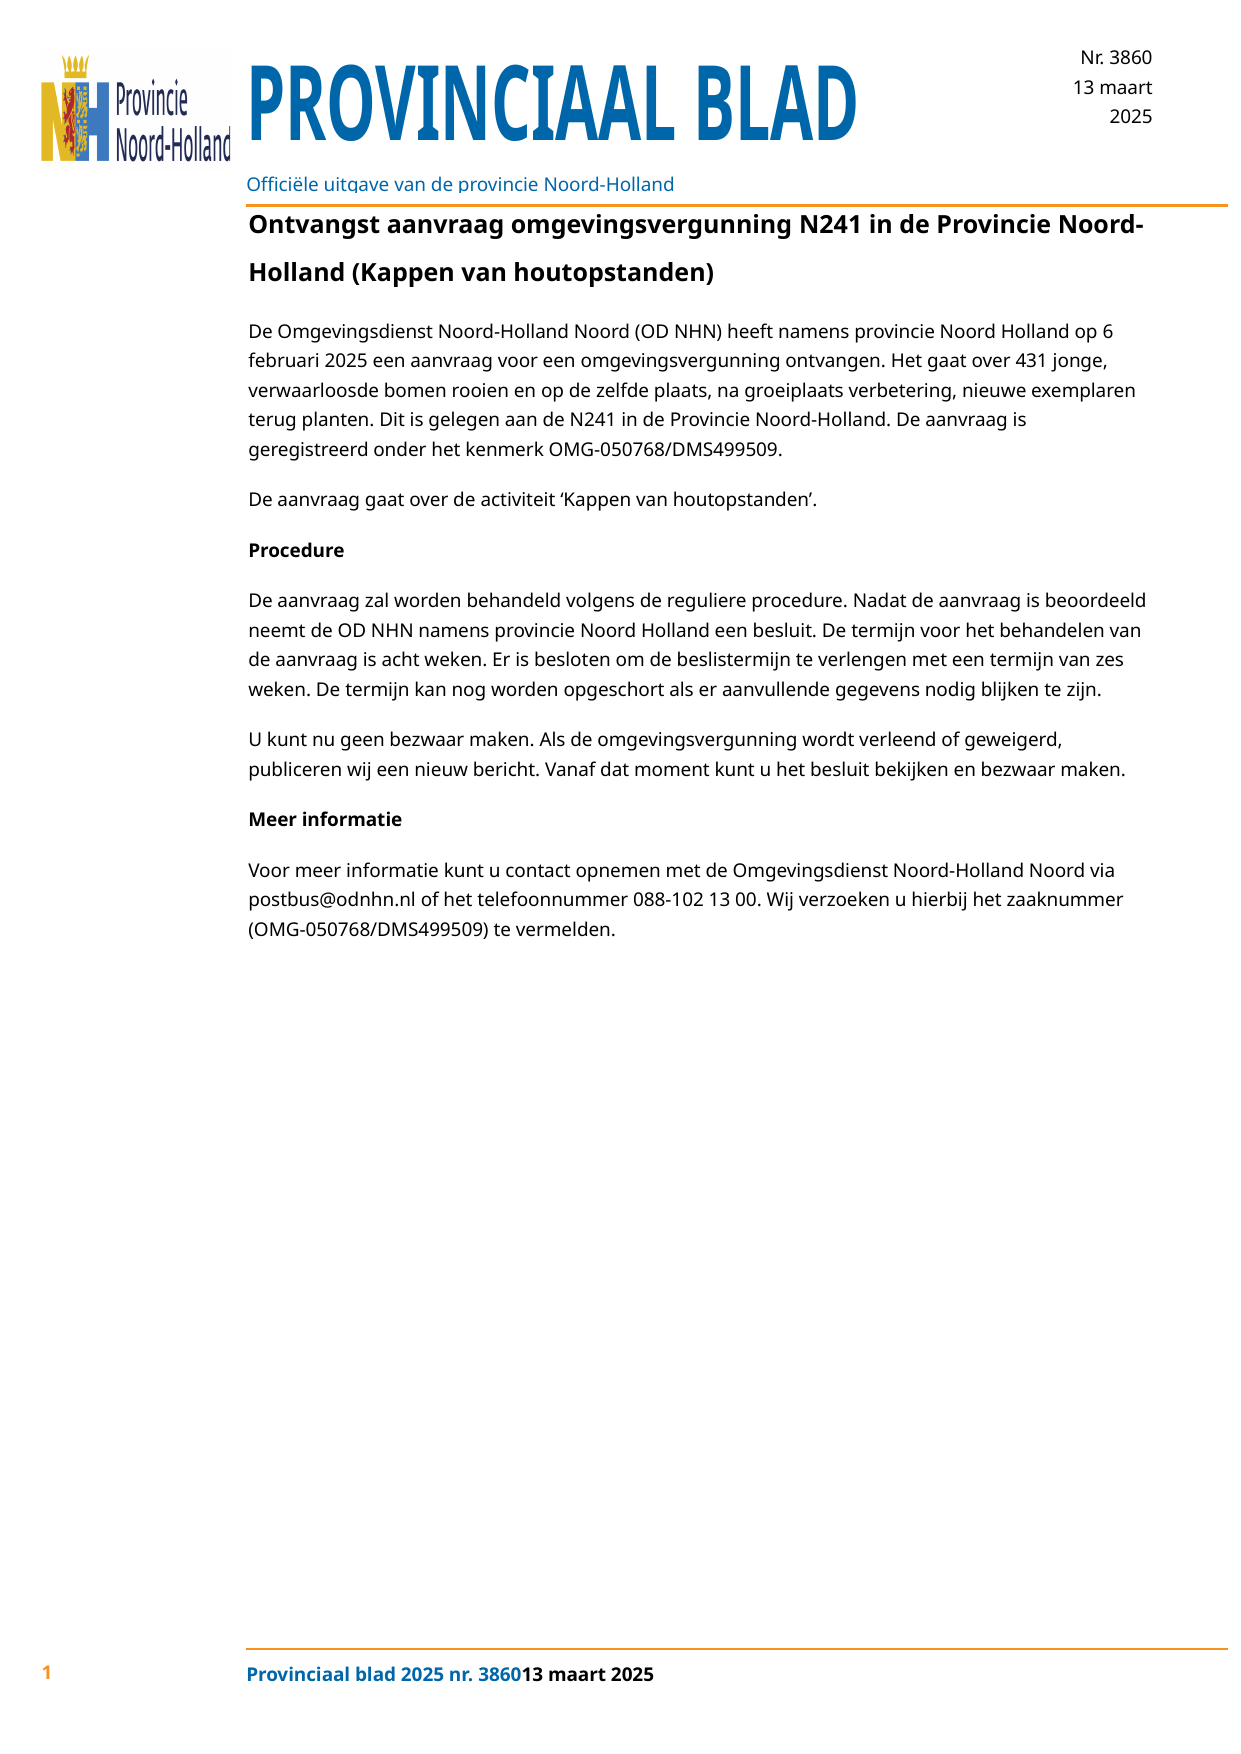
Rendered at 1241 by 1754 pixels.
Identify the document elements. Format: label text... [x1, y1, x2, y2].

text Meer informatie [248, 807, 1152, 832]
text Ontvangst aanvraag omgevingsvergunning N241 in de Provincie Noord-Holland (Kappen van houtopstanden) [248, 207, 1152, 288]
text U kunt nu geen bezwaar maken. Als de omgevingsvergunning wordt verleend of geweigerd, publiceren wij een nieuw bericht. Vanaf dat moment kunt u het besluit bekijken en bezwaar maken. [248, 727, 1152, 782]
text De Omgevingsdienst Noord-Holland Noord (OD NHN) heeft namens provincie Noord Holland op 6 februari 2025 een aanvraag voor een omgevingsvergunning ontvangen. Het gaat over 431 jonge, verwaarloosde bomen rooien en op de zelfde plaats, na groeiplaats verbetering, nieuwe exemplaren terug planten. Dit is gelegen aan de N241 in de Provincie Noord-Holland. De aanvraag is geregistreerd onder het kenmerk OMG-050768/DMS499509. [248, 318, 1152, 462]
text De aanvraag zal worden behandeld volgens de reguliere procedure. Nadat de aanvraag is beoordeeld neemt de OD NHN namens provincie Noord Holland een besluit. De termijn voor het behandelen van de aanvraag is acht weken. Er is besloten om de beslistermijn te verlengen met een termijn van zes weken. De termijn kan nog worden opgeschort als er aanvullende gegevens nodig blijken te zijn. [248, 587, 1152, 702]
picture [41, 47, 231, 172]
text Voor meer informatie kunt u contact opnemen met de Omgevingsdienst Noord-Holland Noord via postbus@odnhn.nl of het telefoonnummer 088-102 13 00. Wij verzoeken u hierbij het zaaknummer (OMG-050768/DMS499509) te vermelden. [248, 857, 1152, 942]
text De aanvraag gaat over de activiteit ‘Kappen van houtopstanden’. [248, 487, 1152, 512]
text Procedure [248, 537, 1152, 563]
